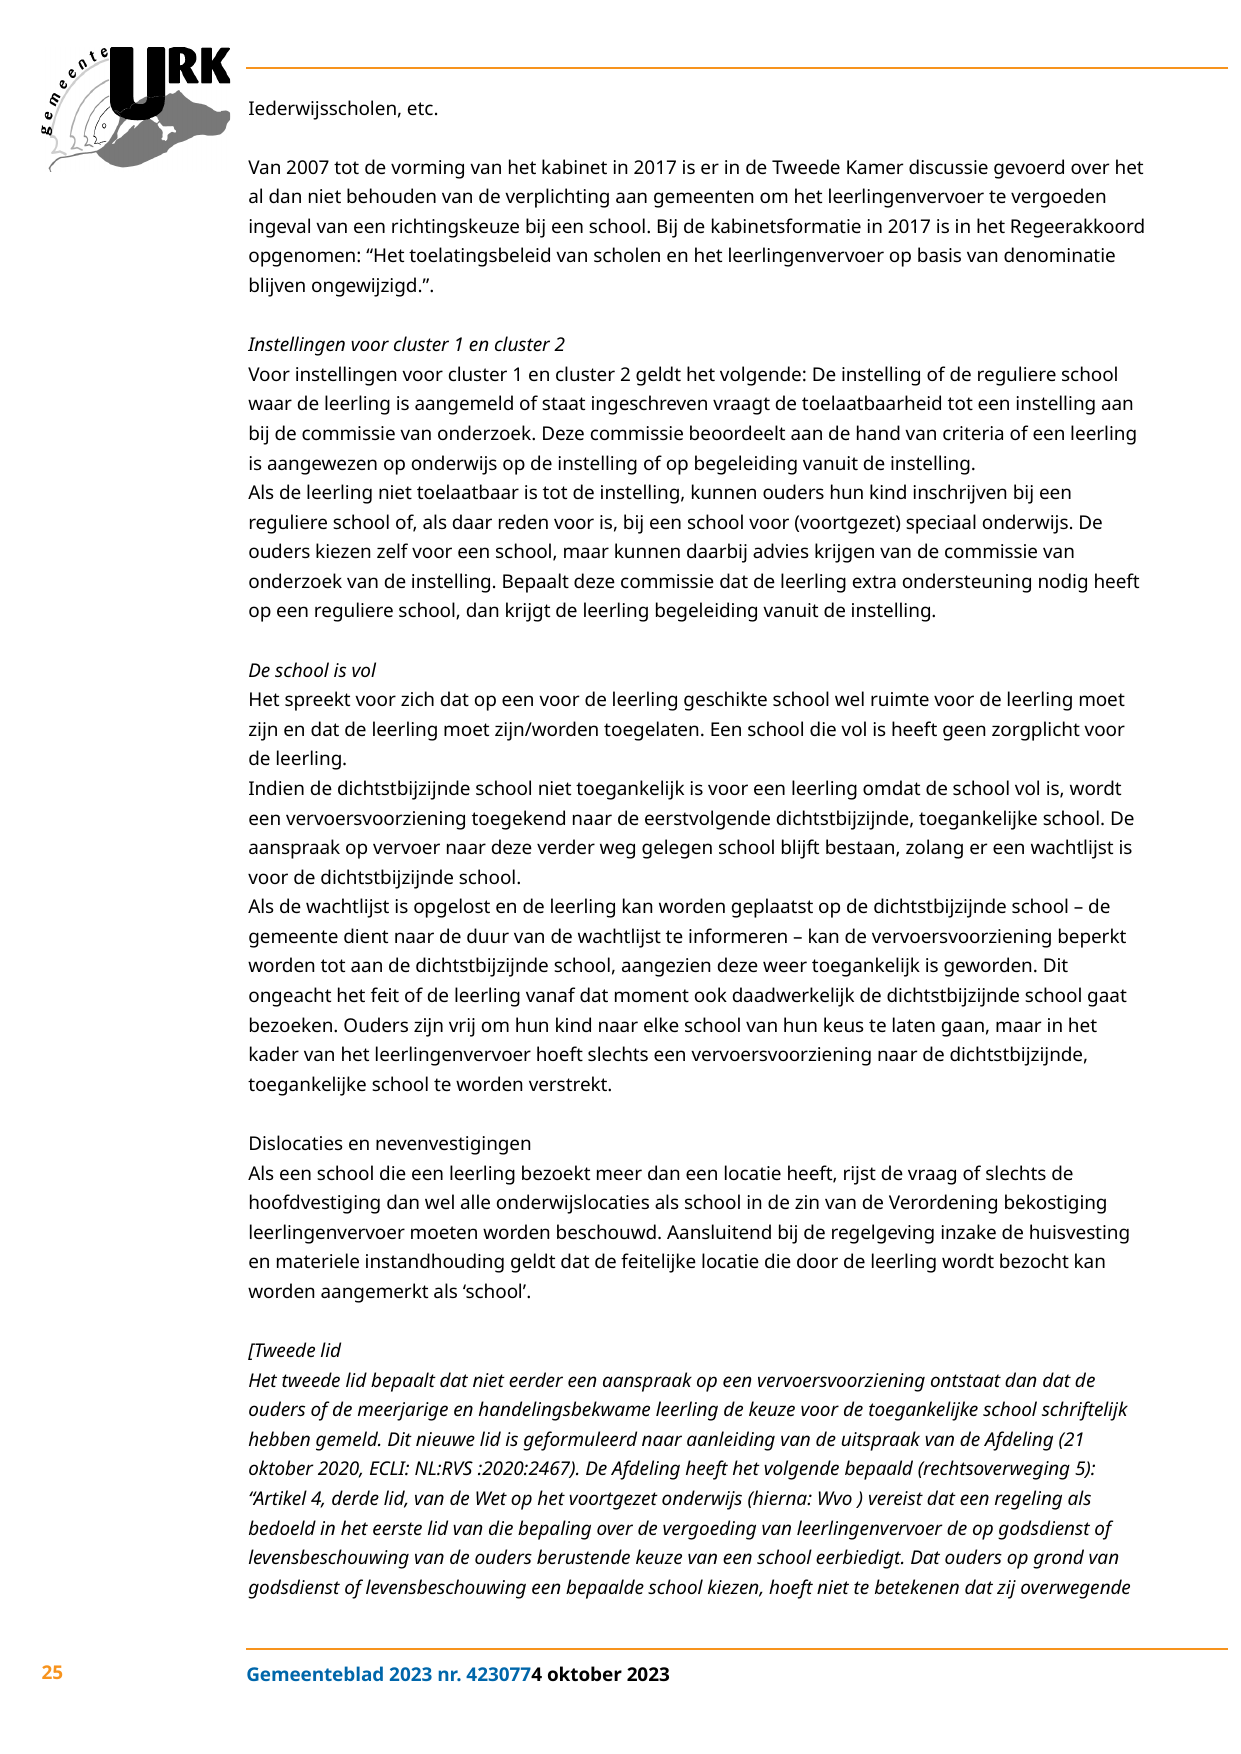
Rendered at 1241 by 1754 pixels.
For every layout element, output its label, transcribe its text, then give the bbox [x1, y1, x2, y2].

text Iederwijsscholen, etc. [248, 95, 1152, 121]
text Als de leerling niet toelaatbaar is tot de instelling, kunnen ouders hun kind inschrijven bij een reguliere school of, als daar reden voor is, bij een school voor (voortgezet) speciaal onderwijs. De ouders kiezen zelf voor een school, maar kunnen daarbij advies krijgen van de commissie van onderzoek van de instelling. Bepaalt deze commissie dat de leerling extra ondersteuning nodig heeft op een reguliere school, dan krijgt de leerling begeleiding vanuit de instelling. [248, 479, 1152, 623]
text Als een school die een leerling bezoekt meer dan een locatie heeft, rijst de vraag of slechts de hoofdvestiging dan wel alle onderwijslocaties als school in de zin van de Verordening bekostiging leerlingenvervoer moeten worden beschouwd. Aansluitend bij de regelgeving inzake de huisvesting en materiele instandhouding geldt dat de feitelijke locatie die door de leerling wordt bezocht kan worden aangemerkt als ‘school’. [248, 1160, 1152, 1304]
text Het tweede lid bepaalt dat niet eerder een aanspraak op een vervoersvoorziening ontstaat dan dat de ouders of de meerjarige en handelingsbekwame leerling de keuze voor de toegankelijke school schriftelijk hebben gemeld. Dit nieuwe lid is geformuleerd naar aanleiding van de uitspraak van de Afdeling (21 oktober 2020, ECLI: NL:RVS :2020:2467). De Afdeling heeft het volgende bepaald (rechtsoverweging 5): “Artikel 4, derde lid, van de Wet op het voortgezet onderwijs (hierna: Wvo ) vereist dat een regeling als bedoeld in het eerste lid van die bepaling over de vergoeding van leerlingenvervoer de op godsdienst of levensbeschouwing van de ouders berustende keuze van een school eerbiedigt. Dat ouders op grond van godsdienst of levensbeschouwing een bepaalde school kiezen, hoeft niet te betekenen dat zij overwegende [248, 1367, 1152, 1600]
text Als de wachtlijst is opgelost en de leerling kan worden geplaatst op de dichtstbijzijnde school – de gemeente dient naar de duur van de wachtlijst te informeren – kan de vervoersvoorziening beperkt worden tot aan de dichtstbijzijnde school, aangezien deze weer toegankelijk is geworden. Dit ongeacht het feit of de leerling vanaf dat moment ook daadwerkelijk de dichtstbijzijnde school gaat bezoeken. Ouders zijn vrij om hun kind naar elke school van hun keus te laten gaan, maar in het kader van het leerlingenvervoer hoeft slechts een vervoersvoorziening naar de dichtstbijzijnde, toegankelijke school te worden verstrekt. [248, 893, 1152, 1097]
text Voor instellingen voor cluster 1 en cluster 2 geldt het volgende: De instelling of de reguliere school waar de leerling is aangemeld of staat ingeschreven vraagt de toelaatbaarheid tot een instelling aan bij de commissie van onderzoek. Deze commissie beoordeelt aan de hand van criteria of een leerling is aangewezen op onderwijs op de instelling of op begeleiding vanuit de instelling. [248, 361, 1152, 476]
text Indien de dichtstbijzijnde school niet toegankelijk is voor een leerling omdat de school vol is, wordt een vervoersvoorziening toegekend naar de eerstvolgende dichtstbijzijnde, toegankelijke school. De aanspraak op vervoer naar deze verder weg gelegen school blijft bestaan, zolang er een wachtlijst is voor de dichtstbijzijnde school. [248, 775, 1152, 890]
text Dislocaties en nevenvestigingen [248, 1130, 1152, 1156]
text Het spreekt voor zich dat op een voor de leerling geschikte school wel ruimte voor de leerling moet zijn en dat de leerling moet zijn/worden toegelaten. Een school die vol is heeft geen zorgplicht voor de leerling. [248, 686, 1152, 771]
text De school is vol [248, 657, 1152, 683]
text Instellingen voor cluster 1 en cluster 2 [248, 331, 1152, 357]
picture [41, 47, 231, 172]
text Van 2007 tot de vorming van het kabinet in 2017 is er in de Tweede Kamer discussie gevoerd over het al dan niet behouden van de verplichting aan gemeenten om het leerlingenvervoer te vergoeden ingeval van een richtingskeuze bij een school. Bij de kabinetsformatie in 2017 is in het Regeerakkoord opgenomen: “Het toelatingsbeleid van scholen en het leerlingenvervoer op basis van denominatie blijven ongewijzigd.”. [248, 154, 1152, 298]
text [Tweede lid [248, 1337, 1152, 1363]
